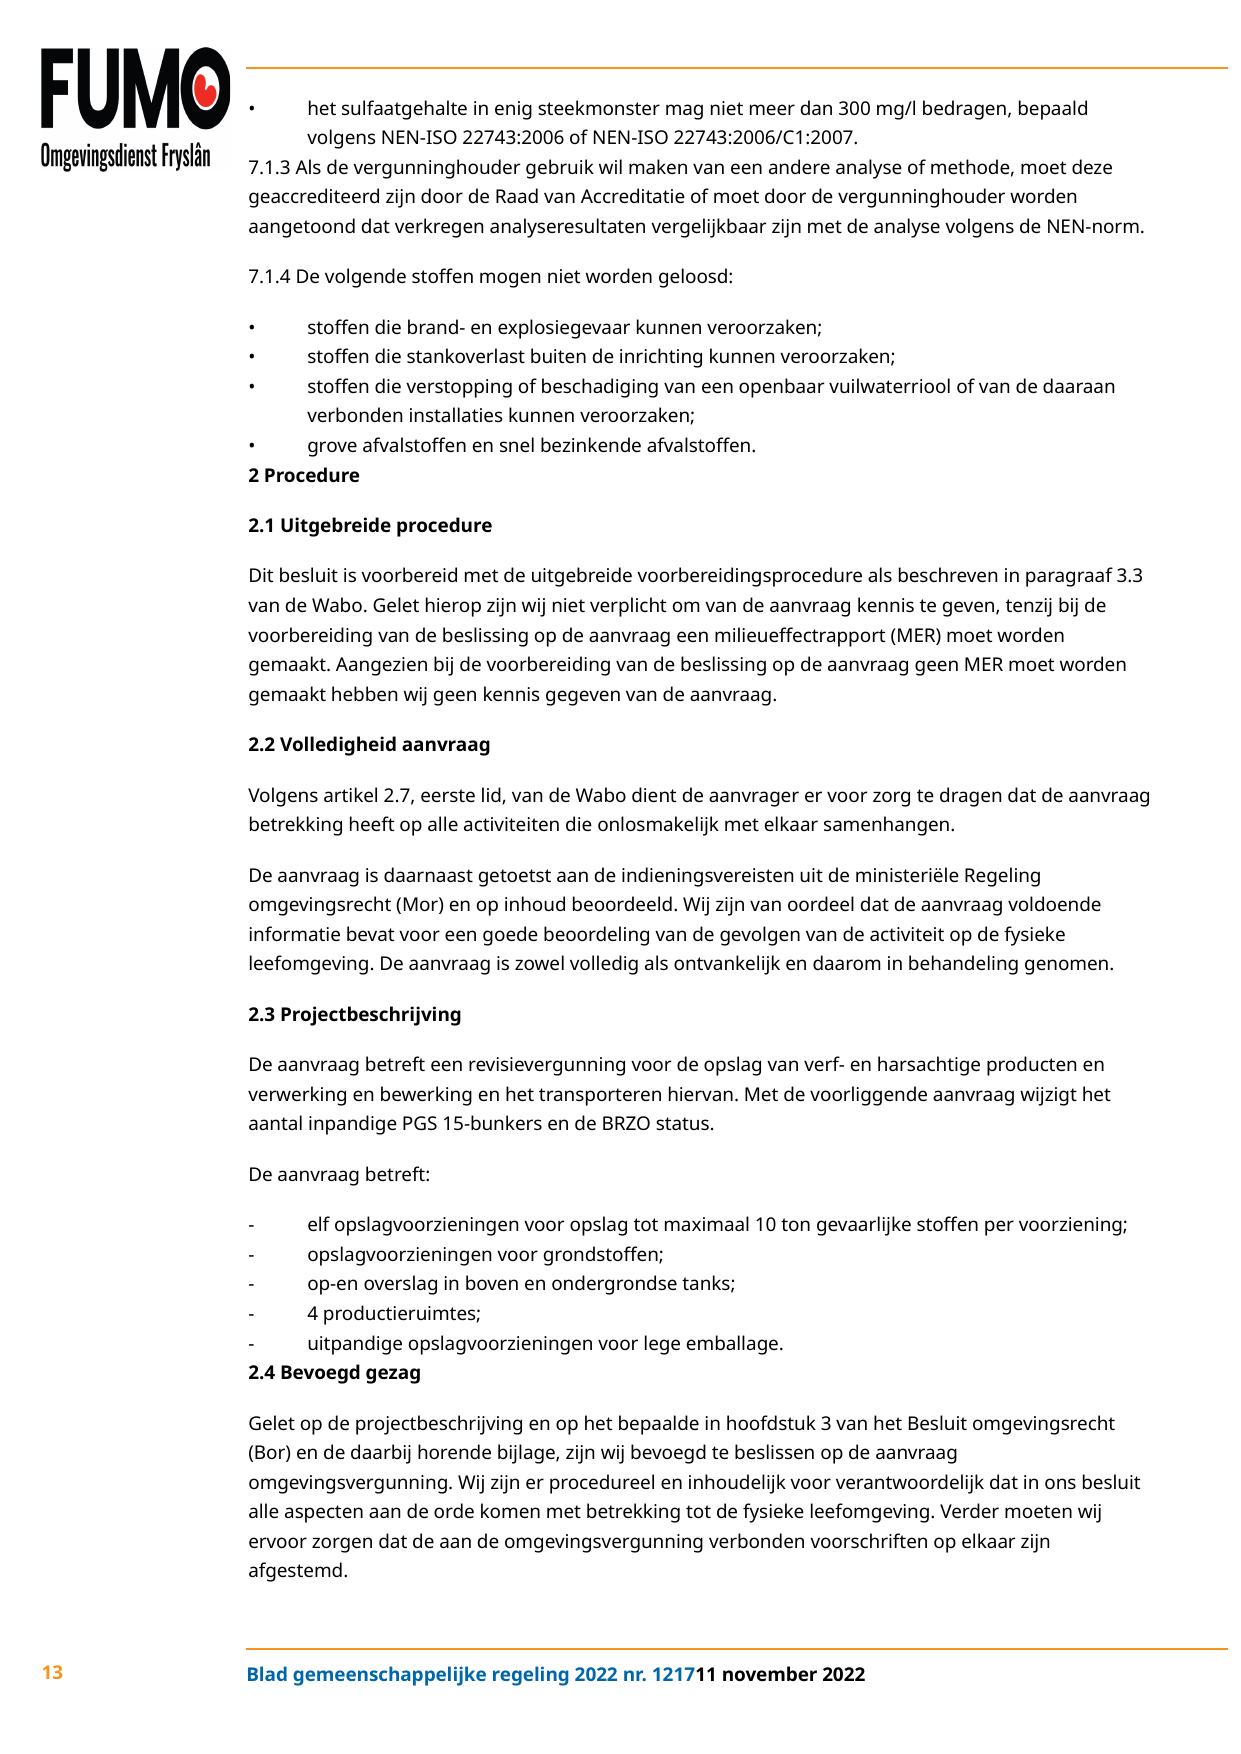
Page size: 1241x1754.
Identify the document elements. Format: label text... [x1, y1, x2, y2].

list 4 productieruimtes; [248, 1300, 1152, 1326]
picture [41, 47, 231, 172]
list uitpandige opslagvoorzieningen voor lege emballage. [248, 1330, 1152, 1356]
text 7.1.3 Als de vergunninghouder gebruik wil maken van een andere analyse of methode, moet deze geaccrediteerd zijn door de Raad van Accreditatie of moet door de vergunninghouder worden aangetoond dat verkregen analyseresultaten vergelijkbaar zijn met de analyse volgens de NEN-norm. [248, 154, 1152, 239]
text De aanvraag is daarnaast getoetst aan de indieningsvereisten uit de ministeriële Regeling omgevingsrecht (Mor) en op inhoud beoordeeld. Wij zijn van oordeel dat de aanvraag voldoende informatie bevat voor een goede beoordeling van de gevolgen van de activiteit op de fysieke leefomgeving. De aanvraag is zowel volledig als ontvankelijk en daarom in behandeling genomen. [248, 862, 1152, 976]
text Gelet op de projectbeschrijving en op het bepaalde in hoofdstuk 3 van het Besluit omgevingsrecht (Bor) en de daarbij horende bijlage, zijn wij bevoegd te beslissen op de aanvraag omgevingsvergunning. Wij zijn er procedureel en inhoudelijk voor verantwoordelijk dat in ons besluit alle aspecten aan de orde komen met betrekking tot de fysieke leefomgeving. Verder moeten wij ervoor zorgen dat de aan de omgevingsvergunning verbonden voorschriften op elkaar zijn afgestemd. [248, 1410, 1152, 1583]
text De aanvraag betreft een revisievergunning voor de opslag van verf- en harsachtige producten en verwerking en bewerking en het transporteren hiervan. Met de voorliggende aanvraag wijzigt het aantal inpandige PGS 15-bunkers en de BRZO status. [248, 1051, 1152, 1136]
text 2.3 Projectbeschrijving [248, 1001, 1152, 1027]
text 2.2 Volledigheid aanvraag [248, 731, 1152, 757]
list stoffen die stankoverlast buiten de inrichting kunnen veroorzaken; [248, 343, 1152, 369]
text 7.1.4 De volgende stoffen mogen niet worden geloosd: [248, 263, 1152, 289]
list stoffen die brand- en explosiegevaar kunnen veroorzaken; [248, 314, 1152, 340]
text Volgens artikel 2.7, eerste lid, van de Wabo dient de aanvrager er voor zorg te dragen dat de aanvraag betrekking heeft op alle activiteiten die onlosmakelijk met elkaar samenhangen. [248, 782, 1152, 837]
text De aanvraag betreft: [248, 1161, 1152, 1187]
text 2.4 Bevoegd gezag [248, 1359, 1152, 1385]
text Dit besluit is voorbereid met de uitgebreide voorbereidingsprocedure als beschreven in paragraaf 3.3 van de Wabo. Gelet hierop zijn wij niet verplicht om van de aanvraag kennis te geven, tenzij bij de voorbereiding van de beslissing op de aanvraag een milieueffectrapport (MER) moet worden gemaakt. Aangezien bij de voorbereiding van de beslissing op de aanvraag geen MER moet worden gemaakt hebben wij geen kennis gegeven van de aanvraag. [248, 563, 1152, 707]
list stoffen die verstopping of beschadiging van een openbaar vuilwaterriool of van de daaraan verbonden installaties kunnen veroorzaken; [248, 373, 1152, 428]
list opslagvoorzieningen voor grondstoffen; [248, 1241, 1152, 1267]
list op-en overslag in boven en ondergrondse tanks; [248, 1271, 1152, 1296]
text 2 Procedure [248, 462, 1152, 488]
text 2.1 Uitgebreide procedure [248, 512, 1152, 538]
list grove afvalstoffen en snel bezinkende afvalstoffen. [248, 432, 1152, 458]
list elf opslagvoorzieningen voor opslag tot maximaal 10 ton gevaarlijke stoffen per voorziening; [248, 1211, 1152, 1237]
list het sulfaatgehalte in enig steekmonster mag niet meer dan 300 mg/l bedragen, bepaald volgens NEN-ISO 22743:2006 of NEN-ISO 22743:2006/C1:2007. [248, 95, 1152, 150]
